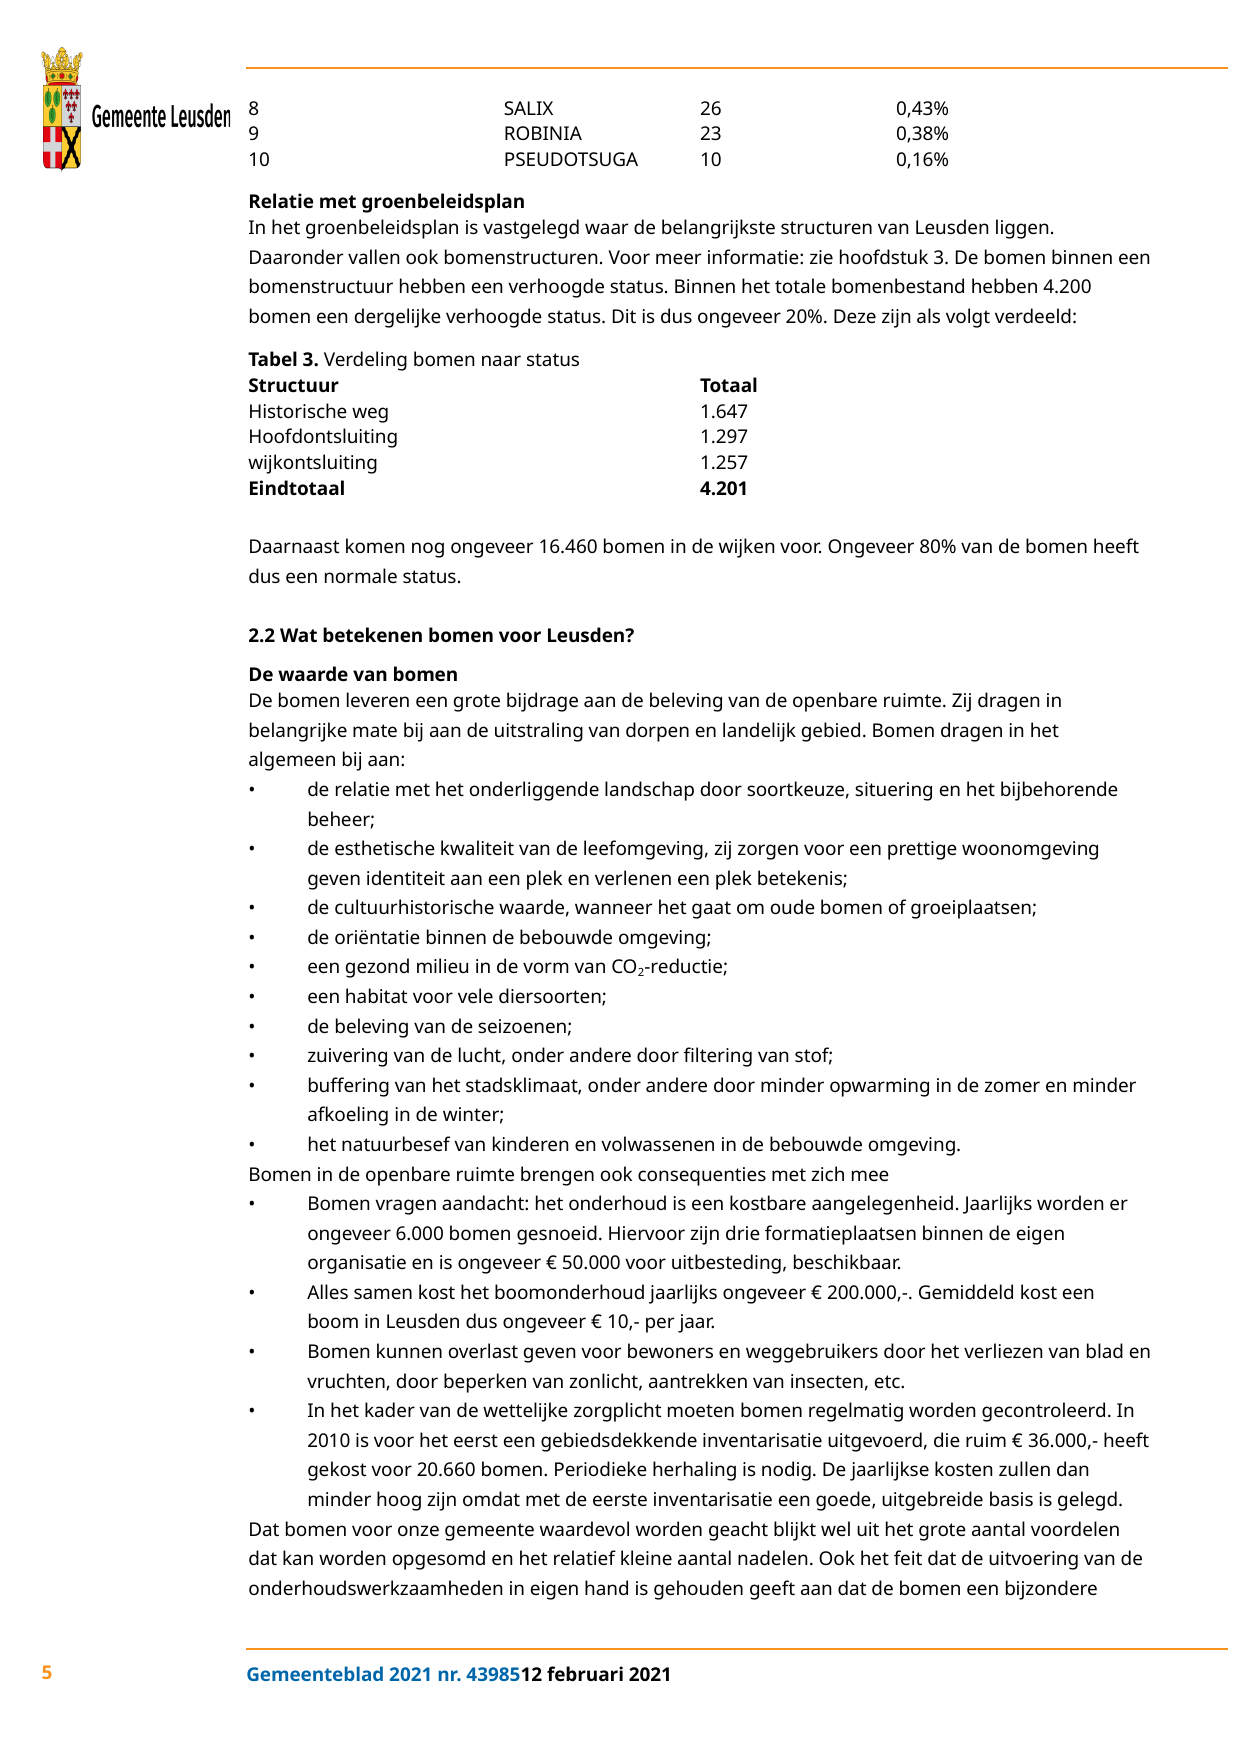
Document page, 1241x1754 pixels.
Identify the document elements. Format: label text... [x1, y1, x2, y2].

text De bomen leveren een grote bijdrage aan de beleving van de openbare ruimte. Zij dragen in belangrijke mate bij aan de uitstraling van dorpen en landelijk gebied. Bomen dragen in het algemeen bij aan: [248, 687, 1152, 772]
table_cell wijkontsluiting [248, 449, 700, 475]
list de esthetische kwaliteit van de leefomgeving, zij zorgen voor een prettige woonomgeving geven identiteit aan een plek en verlenen een plek betekenis; [248, 835, 1152, 891]
table_cell 1.297 [700, 424, 1152, 449]
text 2.2 Wat betekenen bomen voor Leusden? [248, 622, 1152, 648]
text Dat bomen voor onze gemeente waardevol worden geacht blijkt wel uit het grote aantal voordelen dat kan worden opgesomd en het relatief kleine aantal nadelen. Ook het feit dat de uitvoering van de onderhoudswerkzaamheden in eigen hand is gehouden geeft aan dat de bomen een bijzondere [248, 1516, 1152, 1601]
list de cultuurhistorische waarde, wanneer het gaat om oude bomen of groeiplaatsen; [248, 894, 1152, 920]
table_cell 0,16% [896, 146, 1152, 172]
list Bomen vragen aandacht: het onderhoud is een kostbare aangelegenheid. Jaarlijks worden er ongeveer 6.000 bomen gesnoeid. Hiervoor zijn drie formatieplaatsen binnen de eigen organisatie en is ongeveer € 50.000 voor uitbesteding, beschikbaar. [248, 1190, 1152, 1275]
text In het groenbeleidsplan is vastgelegd waar de belangrijkste structuren van Leusden liggen. Daaronder vallen ook bomenstructuren. Voor meer informatie: zie hoofdstuk 3. De bomen binnen een bomenstructuur hebben een verhoogde status. Binnen het totale bomenbestand hebben 4.200 bomen een dergelijke verhoogde status. Dit is dus ongeveer 20%. Deze zijn als volgt verdeeld: [248, 214, 1152, 329]
list een gezond milieu in de vorm van CO2-reductie; [248, 954, 1152, 979]
table_cell 8 [248, 95, 504, 121]
table_cell Historische weg [248, 398, 700, 424]
text Bomen in de openbare ruimte brengen ook consequenties met zich mee [248, 1161, 1152, 1186]
list de oriëntatie binnen de bebouwde omgeving; [248, 924, 1152, 950]
table_cell 0,38% [896, 121, 1152, 146]
table_cell 26 [700, 95, 896, 121]
table_cell 1.257 [700, 449, 1152, 475]
list het natuurbesef van kinderen en volwassenen in de bebouwde omgeving. [248, 1131, 1152, 1157]
picture [41, 47, 231, 172]
table_cell 23 [700, 121, 896, 146]
table_cell 1.647 [700, 398, 1152, 424]
table_cell 10 [248, 146, 504, 172]
table_header Totaal [700, 372, 1152, 398]
table_cell 4.201 [700, 475, 1152, 501]
list Bomen kunnen overlast geven voor bewoners en weggebruikers door het verliezen van blad en vruchten, door beperken van zonlicht, aantrekken van insecten, etc. [248, 1338, 1152, 1393]
text De waarde van bomen [248, 662, 1152, 687]
list de beleving van de seizoenen; [248, 1013, 1152, 1038]
list In het kader van de wettelijke zorgplicht moeten bomen regelmatig worden gecontroleerd. In 2010 is voor het eerst een gebiedsdekkende inventarisatie uitgevoerd, die ruim € 36.000,- heeft gekost voor 20.660 bomen. Periodieke herhaling is nodig. De jaarlijkse kosten zullen dan minder hoog zijn omdat met de eerste inventarisatie een goede, uitgebreide basis is gelegd. [248, 1397, 1152, 1512]
list Alles samen kost het boomonderhoud jaarlijks ongeveer € 200.000,-. Gemiddeld kost een boom in Leusden dus ongeveer € 10,- per jaar. [248, 1279, 1152, 1334]
table_cell 10 [700, 146, 896, 172]
table_cell 0,43% [896, 95, 1152, 121]
list buffering van het stadsklimaat, onder andere door minder opwarming in de zomer en minder afkoeling in de winter; [248, 1072, 1152, 1127]
list zuivering van de lucht, onder andere door filtering van stof; [248, 1042, 1152, 1068]
list een habitat voor vele diersoorten; [248, 983, 1152, 1009]
text Daarnaast komen nog ongeveer 16.460 bomen in de wijken voor. Ongeveer 80% van de bomen heeft dus een normale status. [248, 534, 1152, 589]
table_header Structuur [248, 372, 700, 398]
table_cell Eindtotaal [248, 475, 700, 501]
text Relatie met groenbeleidsplan [248, 189, 1152, 214]
table_cell SALIX [504, 95, 700, 121]
table_cell ROBINIA [504, 121, 700, 146]
table_cell Hoofdontsluiting [248, 424, 700, 449]
table_cell PSEUDOTSUGA [504, 146, 700, 172]
table_cell 9 [248, 121, 504, 146]
text Tabel 3. Verdeling bomen naar status [248, 346, 1152, 372]
list de relatie met het onderliggende landschap door soortkeuze, situering en het bijbehorende beheer; [248, 776, 1152, 831]
